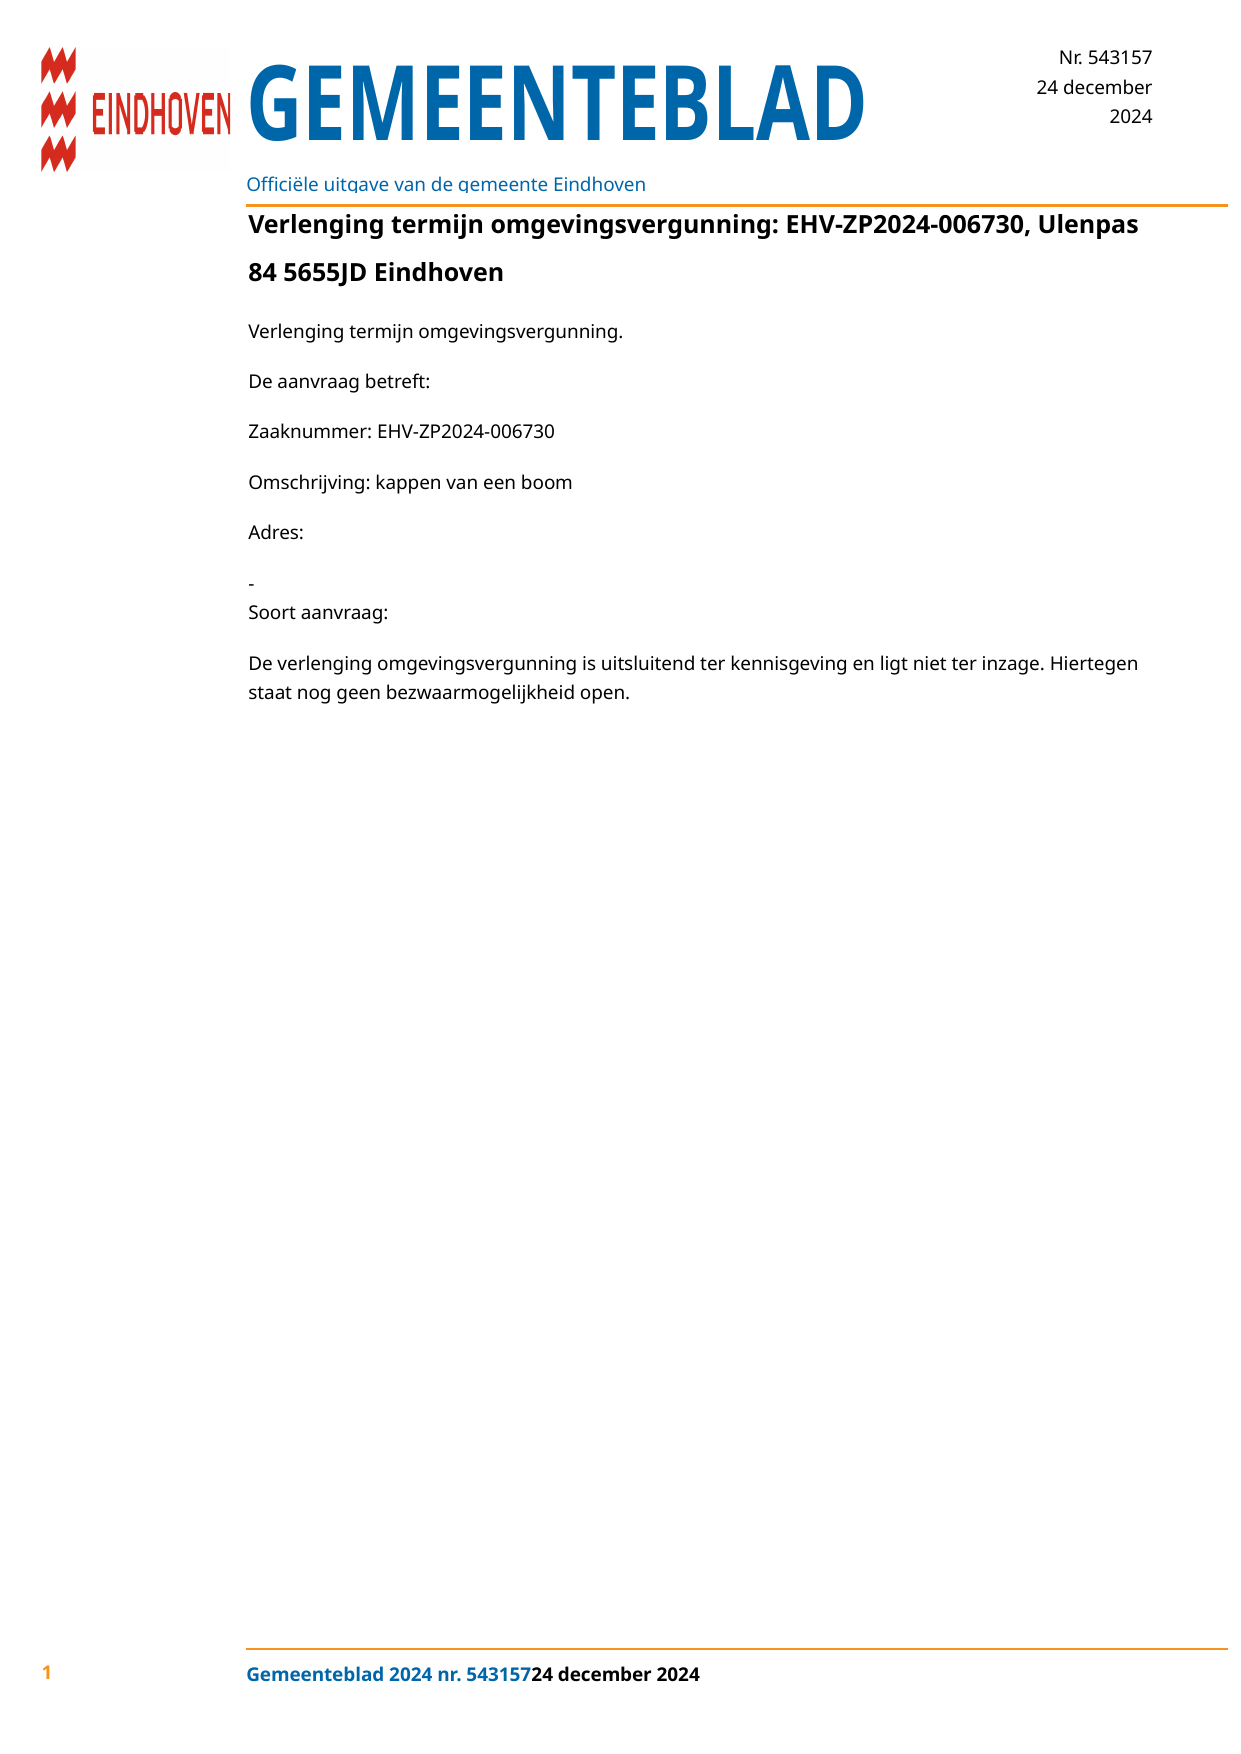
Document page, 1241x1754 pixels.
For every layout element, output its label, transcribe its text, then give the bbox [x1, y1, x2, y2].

text De verlenging omgevingsvergunning is uitsluitend ter kennisgeving en ligt niet ter inzage. Hiertegen staat nog geen bezwaarmogelijkheid open. [248, 650, 1152, 705]
text Adres: [248, 519, 1152, 545]
text Verlenging termijn omgevingsvergunning: EHV-ZP2024-006730, Ulenpas 84 5655JD Eindhoven [248, 207, 1152, 288]
text Verlenging termijn omgevingsvergunning. [248, 318, 1152, 344]
text Omschrijving: kappen van een boom [248, 469, 1152, 495]
picture [41, 47, 231, 172]
text Soort aanvraag: [248, 599, 1152, 625]
text De aanvraag betreft: [248, 368, 1152, 394]
text Zaaknummer: EHV-ZP2024-006730 [248, 419, 1152, 444]
